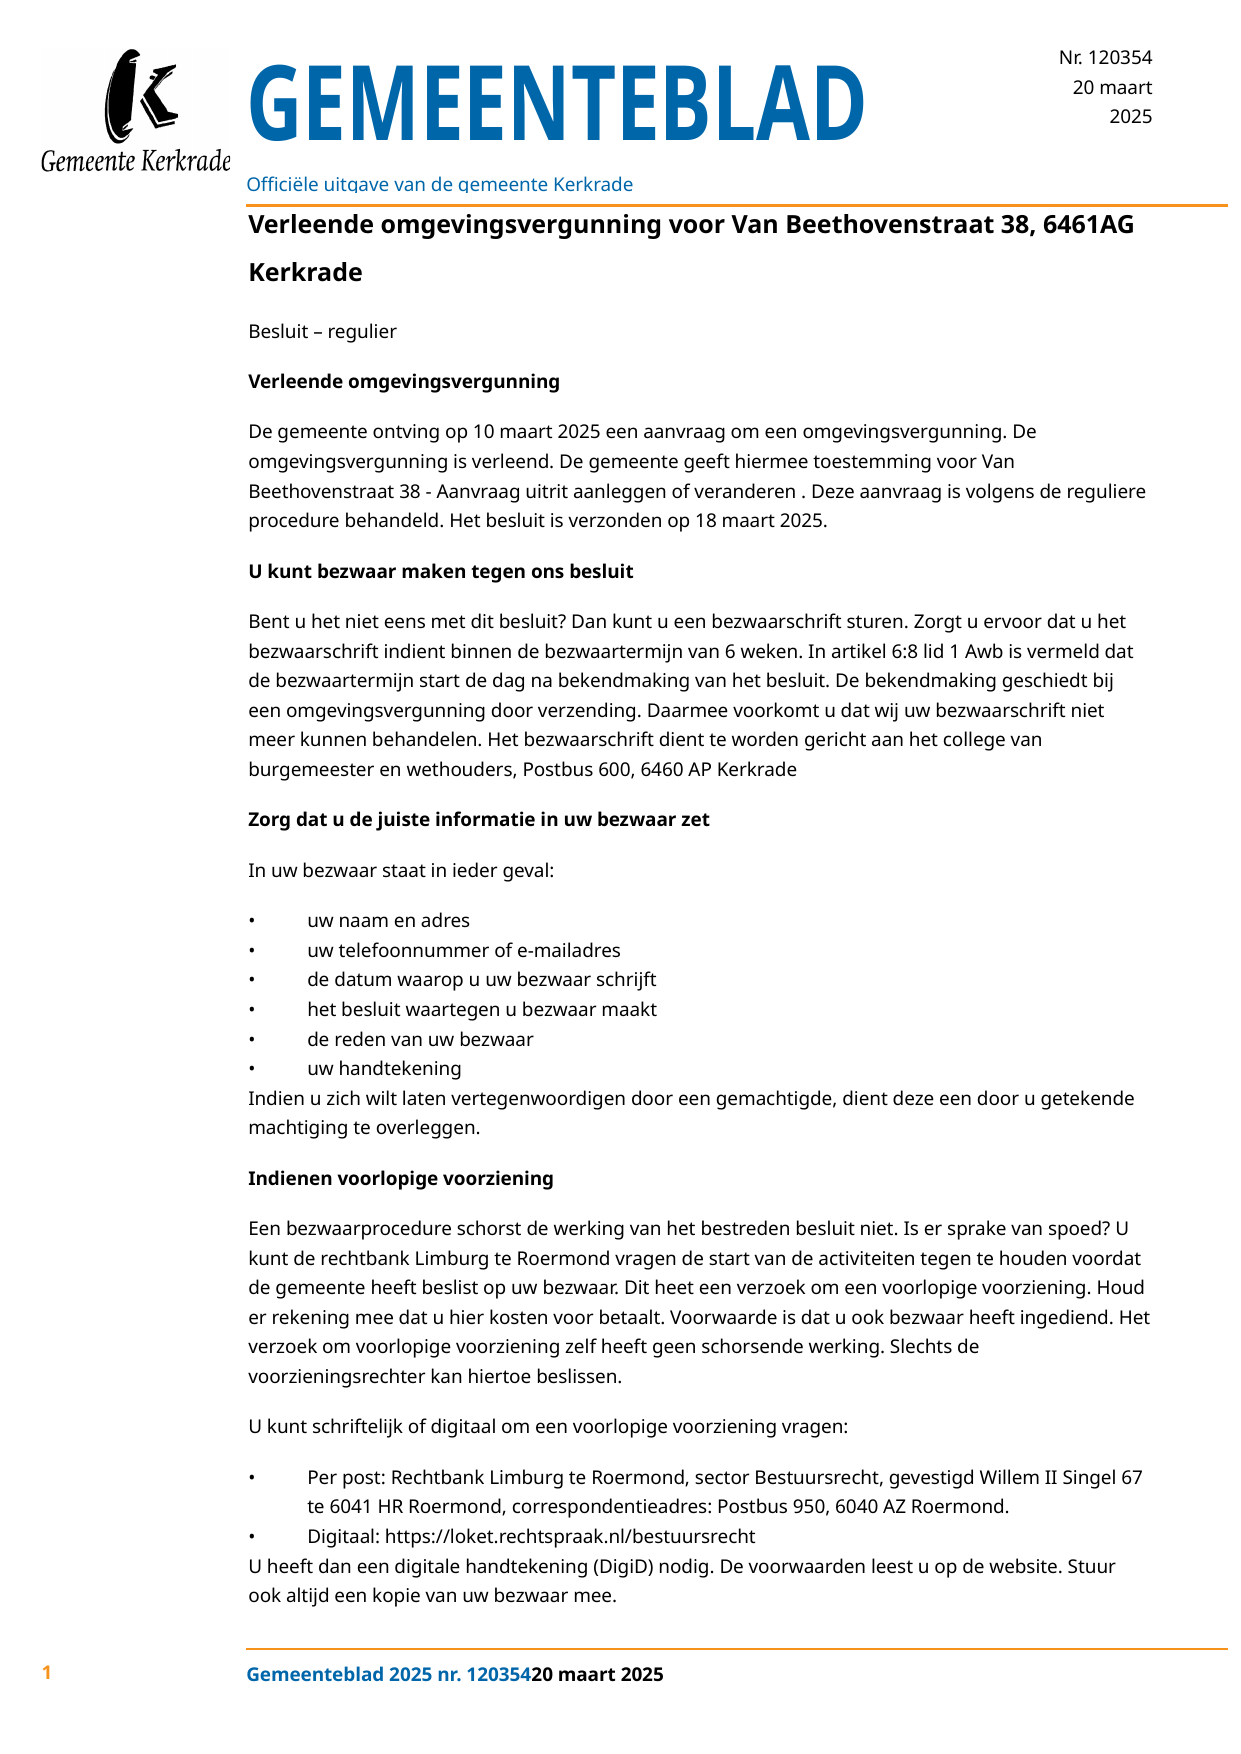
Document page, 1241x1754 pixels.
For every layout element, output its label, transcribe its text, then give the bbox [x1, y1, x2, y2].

text U kunt bezwaar maken tegen ons besluit [248, 558, 1152, 584]
text Een bezwaarprocedure schorst de werking van het bestreden besluit niet. Is er sprake van spoed? U kunt de rechtbank Limburg te Roermond vragen de start van de activiteiten tegen te houden voordat de gemeente heeft beslist op uw bezwaar. Dit heet een verzoek om een voorlopige voorziening. Houd er rekening mee dat u hier kosten voor betaalt. Voorwaarde is dat u ook bezwaar heeft ingediend. Het verzoek om voorlopige voorziening zelf heeft geen schorsende werking. Slechts de voorzieningsrechter kan hiertoe beslissen. [248, 1215, 1152, 1389]
list de datum waarop u uw bezwaar schrijft [248, 967, 1152, 992]
text De gemeente ontving op 10 maart 2025 een aanvraag om een omgevingsvergunning. De omgevingsvergunning is verleend. De gemeente geeft hiermee toestemming voor Van Beethovenstraat 38 - Aanvraag uitrit aanleggen of veranderen . Deze aanvraag is volgens de reguliere procedure behandeld. Het besluit is verzonden op 18 maart 2025. [248, 419, 1152, 533]
text Indien u zich wilt laten vertegenwoordigen door een gemachtigde, dient deze een door u getekende machtiging te overleggen. [248, 1085, 1152, 1140]
text In uw bezwaar staat in ieder geval: [248, 857, 1152, 883]
list Digitaal: https://loket.rechtspraak.nl/bestuursrecht [248, 1523, 1152, 1549]
list uw naam en adres [248, 907, 1152, 933]
text Indienen voorlopige voorziening [248, 1165, 1152, 1191]
list de reden van uw bezwaar [248, 1026, 1152, 1052]
text U heeft dan een digitale handtekening (DigiD) nodig. De voorwaarden leest u op de website. Stuur ook altijd een kopie van uw bezwaar mee. [248, 1553, 1152, 1608]
picture [41, 47, 231, 172]
text Verleende omgevingsvergunning [248, 368, 1152, 394]
list het besluit waartegen u bezwaar maakt [248, 996, 1152, 1022]
text Bent u het niet eens met dit besluit? Dan kunt u een bezwaarschrift sturen. Zorgt u ervoor dat u het bezwaarschrift indient binnen de bezwaartermijn van 6 weken. In artikel 6:8 lid 1 Awb is vermeld dat de bezwaartermijn start de dag na bekendmaking van het besluit. De bekendmaking geschiedt bij een omgevingsvergunning door verzending. Daarmee voorkomt u dat wij uw bezwaarschrift niet meer kunnen behandelen. Het bezwaarschrift dient te worden gericht aan het college van burgemeester en wethouders, Postbus 600, 6460 AP Kerkrade [248, 608, 1152, 782]
list uw handtekening [248, 1055, 1152, 1081]
list uw telefoonnummer of e-mailadres [248, 937, 1152, 963]
text Zorg dat u de juiste informatie in uw bezwaar zet [248, 807, 1152, 832]
list Per post: Rechtbank Limburg te Roermond, sector Bestuursrecht, gevestigd Willem II Singel 67 te 6041 HR Roermond, correspondentieadres: Postbus 950, 6040 AZ Roermond. [248, 1464, 1152, 1519]
text Verleende omgevingsvergunning voor Van Beethovenstraat 38, 6461AG Kerkrade [248, 207, 1152, 288]
text U kunt schriftelijk of digitaal om een voorlopige voorziening vragen: [248, 1414, 1152, 1439]
text Besluit – regulier [248, 318, 1152, 344]
